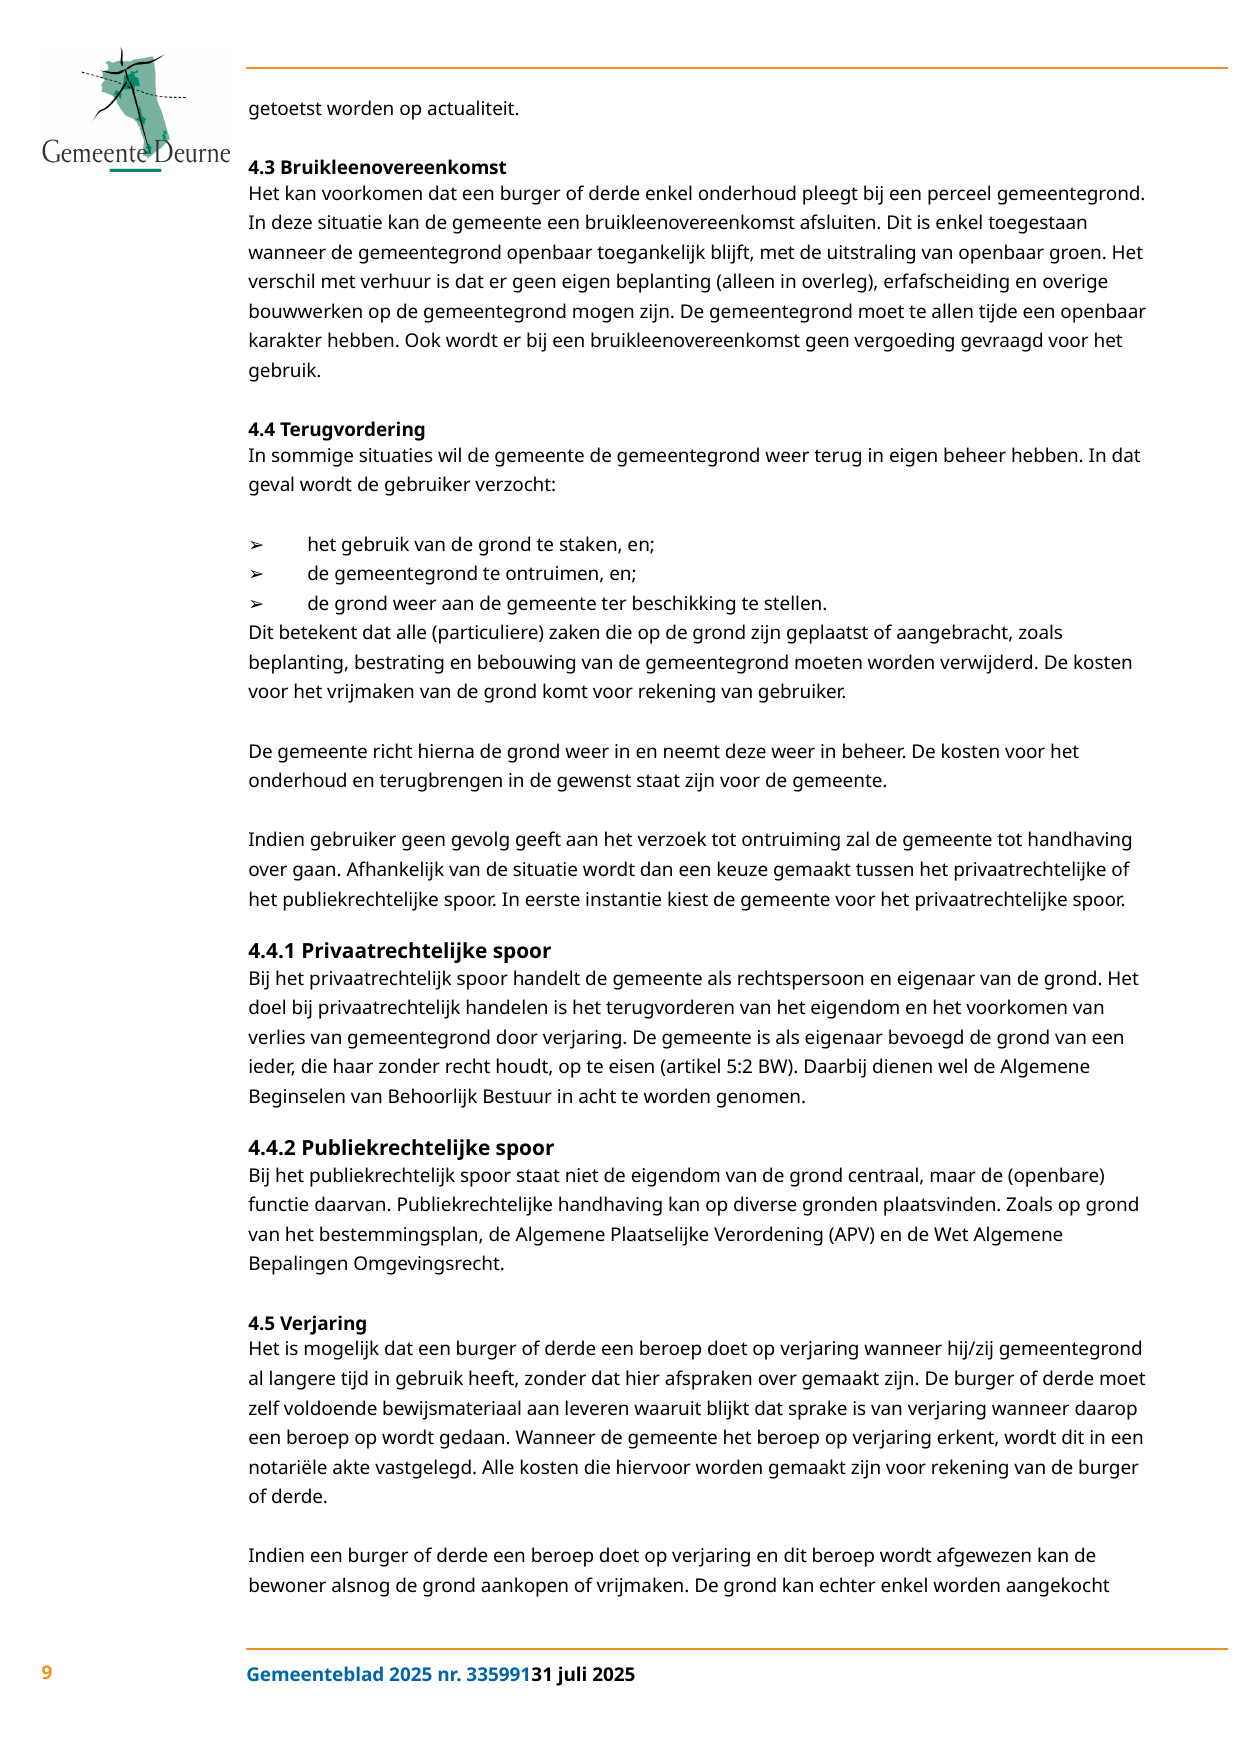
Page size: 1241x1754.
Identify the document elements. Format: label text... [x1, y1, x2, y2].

text 4.5 Verjaring [248, 1310, 1152, 1336]
text De gemeente richt hierna de grond weer in en neemt deze weer in beheer. De kosten voor het onderhoud en terugbrengen in de gewenst staat zijn voor de gemeente. [248, 738, 1152, 793]
text In sommige situaties wil de gemeente de gemeentegrond weer terug in eigen beheer hebben. In dat geval wordt de gebruiker verzocht: [248, 442, 1152, 497]
list de gemeentegrond te ontruimen, en; [248, 560, 1152, 586]
text 4.4.1 Privaatrechtelijke spoor [248, 936, 1152, 965]
list de grond weer aan de gemeente ter beschikking te stellen. [248, 590, 1152, 616]
text 4.3 Bruikleenovereenkomst [248, 154, 1152, 180]
picture [41, 47, 231, 172]
text Indien gebruiker geen gevolg geeft aan het verzoek tot ontruiming zal de gemeente tot handhaving over gaan. Afhankelijk van de situatie wordt dan een keuze gemaakt tussen het privaatrechtelijke of het publiekrechtelijke spoor. In eerste instantie kiest de gemeente voor het privaatrechtelijke spoor. [248, 827, 1152, 912]
text Bij het privaatrechtelijk spoor handelt de gemeente als rechtspersoon en eigenaar van de grond. Het doel bij privaatrechtelijk handelen is het terugvorderen van het eigendom en het voorkomen van verlies van gemeentegrond door verjaring. De gemeente is als eigenaar bevoegd de grond van een ieder, die haar zonder recht houdt, op te eisen (artikel 5:2 BW). Daarbij dienen wel de Algemene Beginselen van Behoorlijk Bestuur in acht te worden genomen. [248, 965, 1152, 1109]
list het gebruik van de grond te staken, en; [248, 531, 1152, 557]
text 4.4.2 Publiekrechtelijke spoor [248, 1133, 1152, 1162]
text Dit betekent dat alle (particuliere) zaken die op de grond zijn geplaatst of aangebracht, zoals beplanting, bestrating en bebouwing van de gemeentegrond moeten worden verwijderd. De kosten voor het vrijmaken van de grond komt voor rekening van gebruiker. [248, 619, 1152, 704]
text Bij het publiekrechtelijk spoor staat niet de eigendom van de grond centraal, maar de (openbare) functie daarvan. Publiekrechtelijke handhaving kan op diverse gronden plaatsvinden. Zoals op grond van het bestemmingsplan, de Algemene Plaatselijke Verordening (APV) en de Wet Algemene Bepalingen Omgevingsrecht. [248, 1162, 1152, 1276]
text Het is mogelijk dat een burger of derde een beroep doet op verjaring wanneer hij/zij gemeentegrond al langere tijd in gebruik heeft, zonder dat hier afspraken over gemaakt zijn. De burger of derde moet zelf voldoende bewijsmateriaal aan leveren waaruit blijkt dat sprake is van verjaring wanneer daarop een beroep op wordt gedaan. Wanneer de gemeente het beroep op verjaring erkent, wordt dit in een notariële akte vastgelegd. Alle kosten die hiervoor worden gemaakt zijn voor rekening van de burger of derde. [248, 1336, 1152, 1509]
text Het kan voorkomen dat een burger of derde enkel onderhoud pleegt bij een perceel gemeentegrond. In deze situatie kan de gemeente een bruikleenovereenkomst afsluiten. Dit is enkel toegestaan wanneer de gemeentegrond openbaar toegankelijk blijft, met de uitstraling van openbaar groen. Het verschil met verhuur is dat er geen eigen beplanting (alleen in overleg), erfafscheiding en overige bouwwerken op de gemeentegrond mogen zijn. De gemeentegrond moet te allen tijde een openbaar karakter hebben. Ook wordt er bij een bruikleenovereenkomst geen vergoeding gevraagd voor het gebruik. [248, 180, 1152, 383]
text getoetst worden op actualiteit. [248, 95, 1152, 121]
text Indien een burger of derde een beroep doet op verjaring en dit beroep wordt afgewezen kan de bewoner alsnog de grond aankopen of vrijmaken. De grond kan echter enkel worden aangekocht [248, 1543, 1152, 1598]
text 4.4 Terugvordering [248, 416, 1152, 442]
